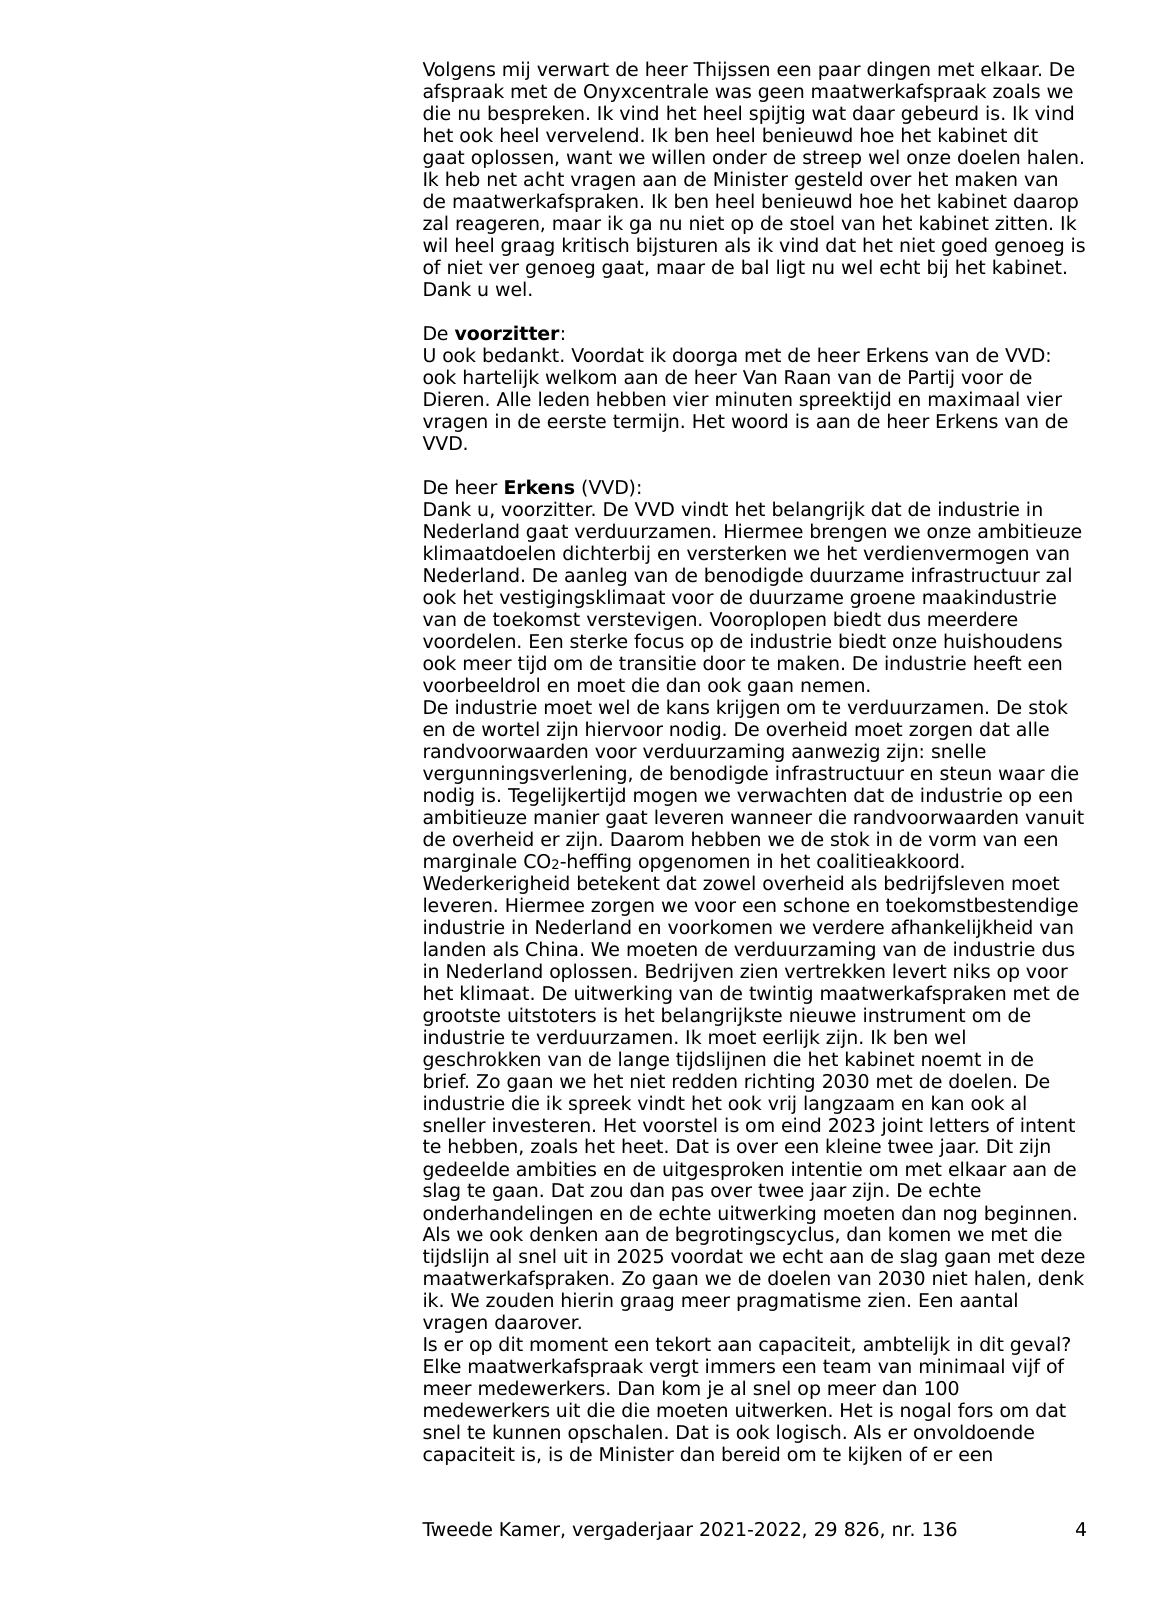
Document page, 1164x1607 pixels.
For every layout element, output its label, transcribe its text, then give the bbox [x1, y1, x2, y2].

text De voorzitter: [422, 323, 1087, 345]
text Volgens mij verwart de heer Thijssen een paar dingen met elkaar. De afspraak met de Onyxcentrale was geen maatwerkafspraak zoals we die nu bespreken. Ik vind het heel spijtig wat daar gebeurd is. Ik vind het ook heel vervelend. Ik ben heel benieuwd hoe het kabinet dit gaat oplossen, want we willen onder de streep wel onze doelen halen. Ik heb net acht vragen aan de Minister gesteld over het maken van de maatwerkafspraken. Ik ben heel benieuwd hoe het kabinet daarop zal reageren, maar ik ga nu niet op de stoel van het kabinet zitten. Ik wil heel graag kritisch bijsturen als ik vind dat het niet goed genoeg is of niet ver genoeg gaat, maar de bal ligt nu wel echt bij het kabinet. [422, 59, 1087, 279]
text Is er op dit moment een tekort aan capaciteit, ambtelijk in dit geval? Elke maatwerkafspraak vergt immers een team van minimaal vijf of meer medewerkers. Dan kom je al snel op meer dan 100 medewerkers uit die die moeten uitwerken. Het is nogal fors om dat snel te kunnen opschalen. Dat is ook logisch. Als er onvoldoende capaciteit is, is de Minister dan bereid om te kijken of er een [422, 1334, 1087, 1466]
text Wederkerigheid betekent dat zowel overheid als bedrijfsleven moet leveren. Hiermee zorgen we voor een schone en toekomstbestendige industrie in Nederland en voorkomen we verdere afhankelijkheid van landen als China. We moeten de verduurzaming van de industrie dus in Nederland oplossen. Bedrijven zien vertrekken levert niks op voor het klimaat. De uitwerking van de twintig maatwerkafspraken met de grootste uitstoters is het belangrijkste nieuwe instrument om de industrie te verduurzamen. Ik moet eerlijk zijn. Ik ben wel geschrokken van de lange tijdslijnen die het kabinet noemt in de brief. Zo gaan we het niet redden richting 2030 met de doelen. De industrie die ik spreek vindt het ook vrij langzaam en kan ook al sneller investeren. Het voorstel is om eind 2023 joint letters of intent te hebben, zoals het heet. Dat is over een kleine twee jaar. Dit zijn gedeelde ambities en de uitgesproken intentie om met elkaar aan de slag te gaan. Dat zou dan pas over twee jaar zijn. De echte onderhandelingen en de echte uitwerking moeten dan nog beginnen. Als we ook denken aan de begrotingscyclus, dan komen we met die tijdslijn al snel uit in 2025 voordat we echt aan de slag gaan met deze maatwerkafspraken. Zo gaan we de doelen van 2030 niet halen, denk ik. We zouden hierin graag meer pragmatisme zien. Een aantal vragen daarover. [422, 873, 1087, 1334]
text Dank u, voorzitter. De VVD vindt het belangrijk dat de industrie in Nederland gaat verduurzamen. Hiermee brengen we onze ambitieuze klimaatdoelen dichterbij en versterken we het verdienvermogen van Nederland. De aanleg van de benodigde duurzame infrastructuur zal ook het vestigingsklimaat voor de duurzame groene maakindustrie van de toekomst verstevigen. Vooroplopen biedt dus meerdere voordelen. Een sterke focus op de industrie biedt onze huishoudens ook meer tijd om de transitie door te maken. De industrie heeft een voorbeeldrol en moet die dan ook gaan nemen. [422, 499, 1087, 697]
text Dank u wel. [422, 279, 1087, 301]
text De heer Erkens (VVD): [422, 477, 1087, 499]
text U ook bedankt. Voordat ik doorga met de heer Erkens van de VVD: ook hartelijk welkom aan de heer Van Raan van de Partij voor de Dieren. Alle leden hebben vier minuten spreektijd en maximaal vier vragen in de eerste termijn. Het woord is aan de heer Erkens van de VVD. [422, 345, 1087, 455]
text De industrie moet wel de kans krijgen om te verduurzamen. De stok en de wortel zijn hiervoor nodig. De overheid moet zorgen dat alle randvoorwaarden voor verduurzaming aanwezig zijn: snelle vergunningsverlening, de benodigde infrastructuur en steun waar die nodig is. Tegelijkertijd mogen we verwachten dat de industrie op een ambitieuze manier gaat leveren wanneer die randvoorwaarden vanuit de overheid er zijn. Daarom hebben we de stok in de vorm van een marginale CO2-heffing opgenomen in het coalitieakkoord. [422, 697, 1087, 873]
